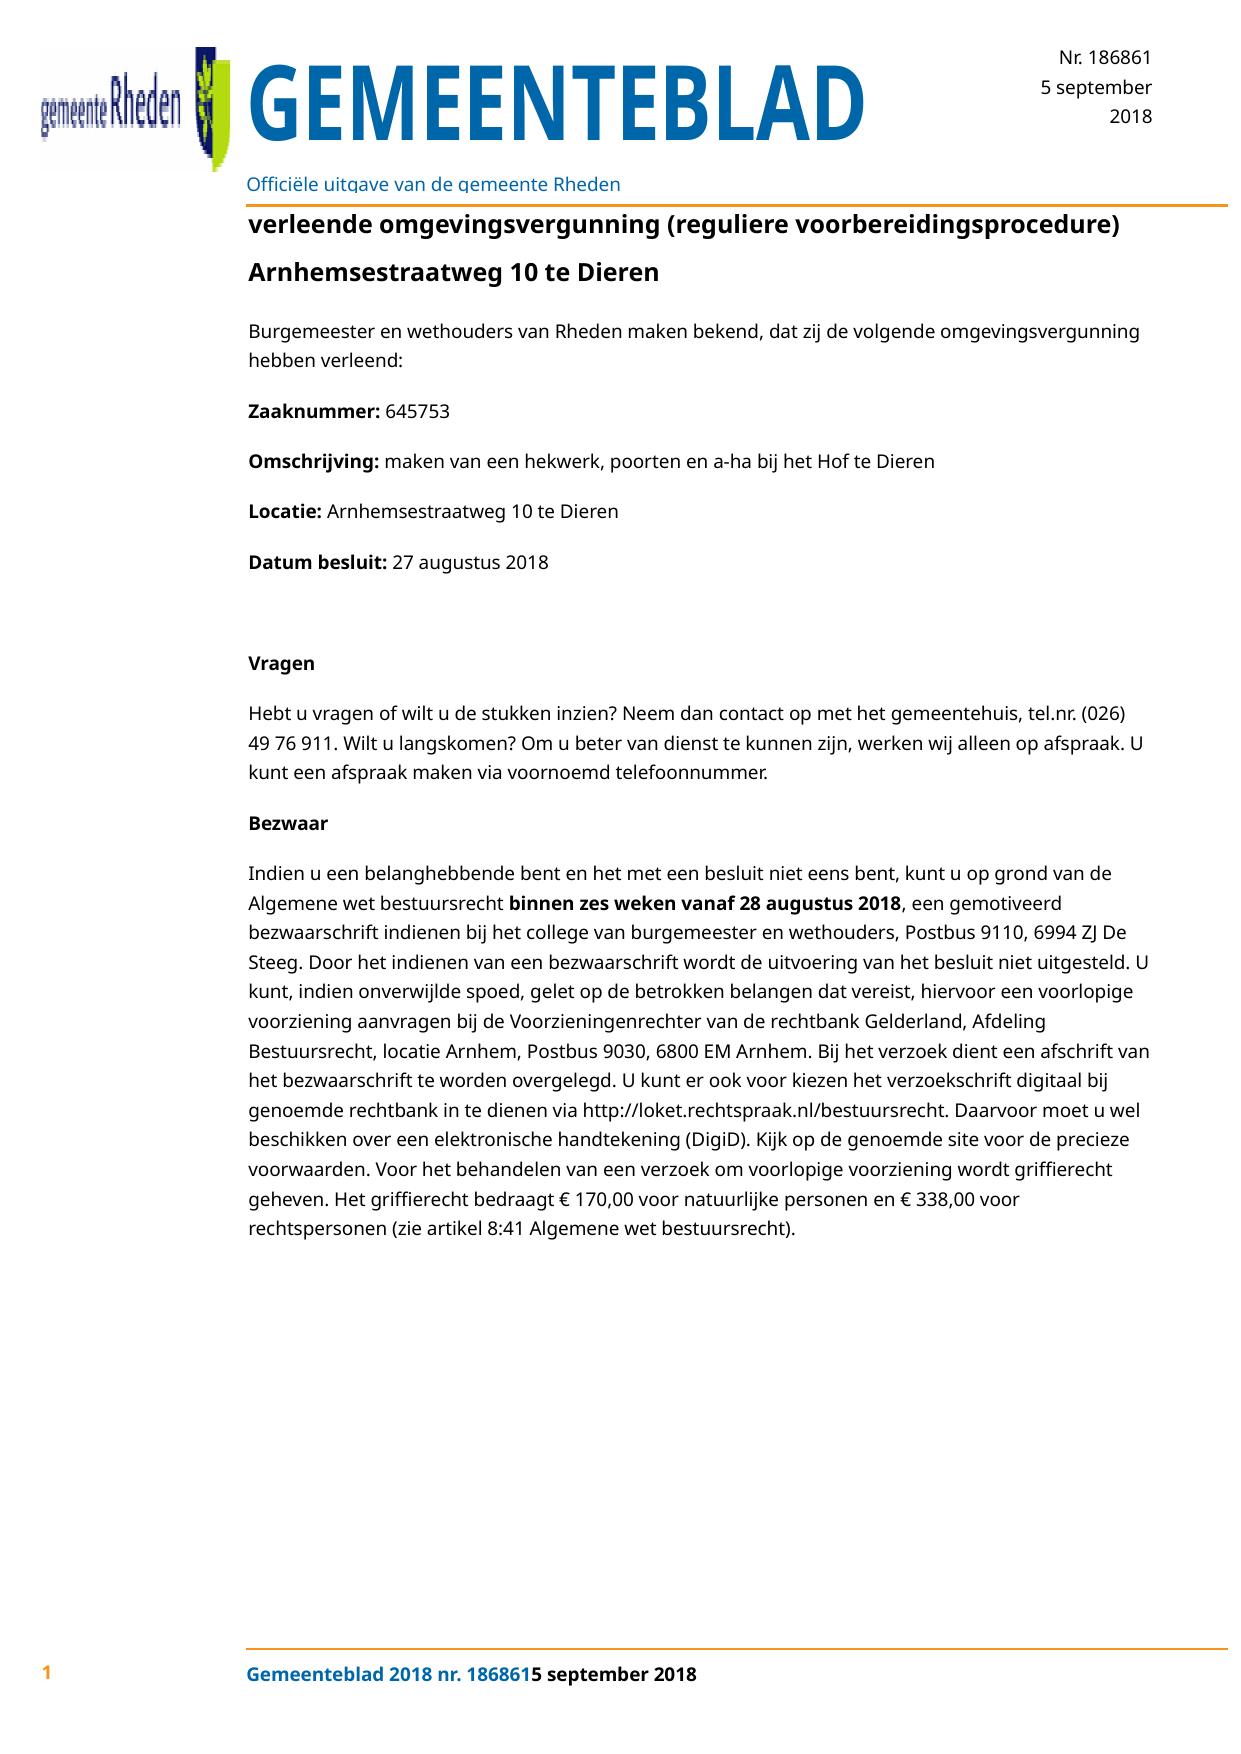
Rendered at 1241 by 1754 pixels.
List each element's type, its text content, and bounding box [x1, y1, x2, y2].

text Burgemeester en wethouders van Rheden maken bekend, dat zij de volgende omgevingsvergunning hebben verleend: [248, 318, 1152, 373]
text Indien u een belanghebbende bent en het met een besluit niet eens bent, kunt u op grond van de Algemene wet bestuursrecht binnen zes weken vanaf 28 augustus 2018, een gemotiveerd bezwaarschrift indienen bij het college van burgemeester en wethouders, Postbus 9110, 6994 ZJ De Steeg. Door het indienen van een bezwaarschrift wordt de uitvoering van het besluit niet uitgesteld. U kunt, indien onverwijlde spoed, gelet op de betrokken belangen dat vereist, hiervoor een voorlopige voorziening aanvragen bij de Voorzieningenrechter van de rechtbank Gelderland, Afdeling Bestuursrecht, locatie Arnhem, Postbus 9030, 6800 EM Arnhem. Bij het verzoek dient een afschrift van het bezwaarschrift te worden overgelegd. U kunt er ook voor kiezen het verzoekschrift digitaal bij genoemde rechtbank in te dienen via http://loket.rechtspraak.nl/bestuursrecht. Daarvoor moet u wel beschikken over een elektronische handtekening (DigiD). Kijk op de genoemde site voor de precieze voorwaarden. Voor het behandelen van een verzoek om voorlopige voorziening wordt griffierecht geheven. Het griffierecht bedraagt € 170,00 voor natuurlijke personen en € 338,00 voor rechtspersonen (zie artikel 8:41 Algemene wet bestuursrecht). [248, 860, 1152, 1241]
text Hebt u vragen of wilt u de stukken inzien? Neem dan contact op met het gemeentehuis, tel.nr. (026) 49 76 911. Wilt u langskomen? Om u beter van dienst te kunnen zijn, werken wij alleen op afspraak. U kunt een afspraak maken via voornoemd telefoonnummer. [248, 700, 1152, 785]
text Datum besluit: 27 augustus 2018 [248, 549, 1152, 575]
text Vragen [248, 650, 1152, 676]
text Omschrijving: maken van een hekwerk, poorten en a-ha bij het Hof te Dieren [248, 448, 1152, 474]
picture [41, 47, 231, 172]
text Bezwaar [248, 810, 1152, 836]
text verleende omgevingsvergunning (reguliere voorbereidingsprocedure) Arnhemsestraatweg 10 te Dieren [248, 207, 1152, 288]
text Zaaknummer: 645753 [248, 398, 1152, 424]
text Locatie: Arnhemsestraatweg 10 te Dieren [248, 499, 1152, 524]
